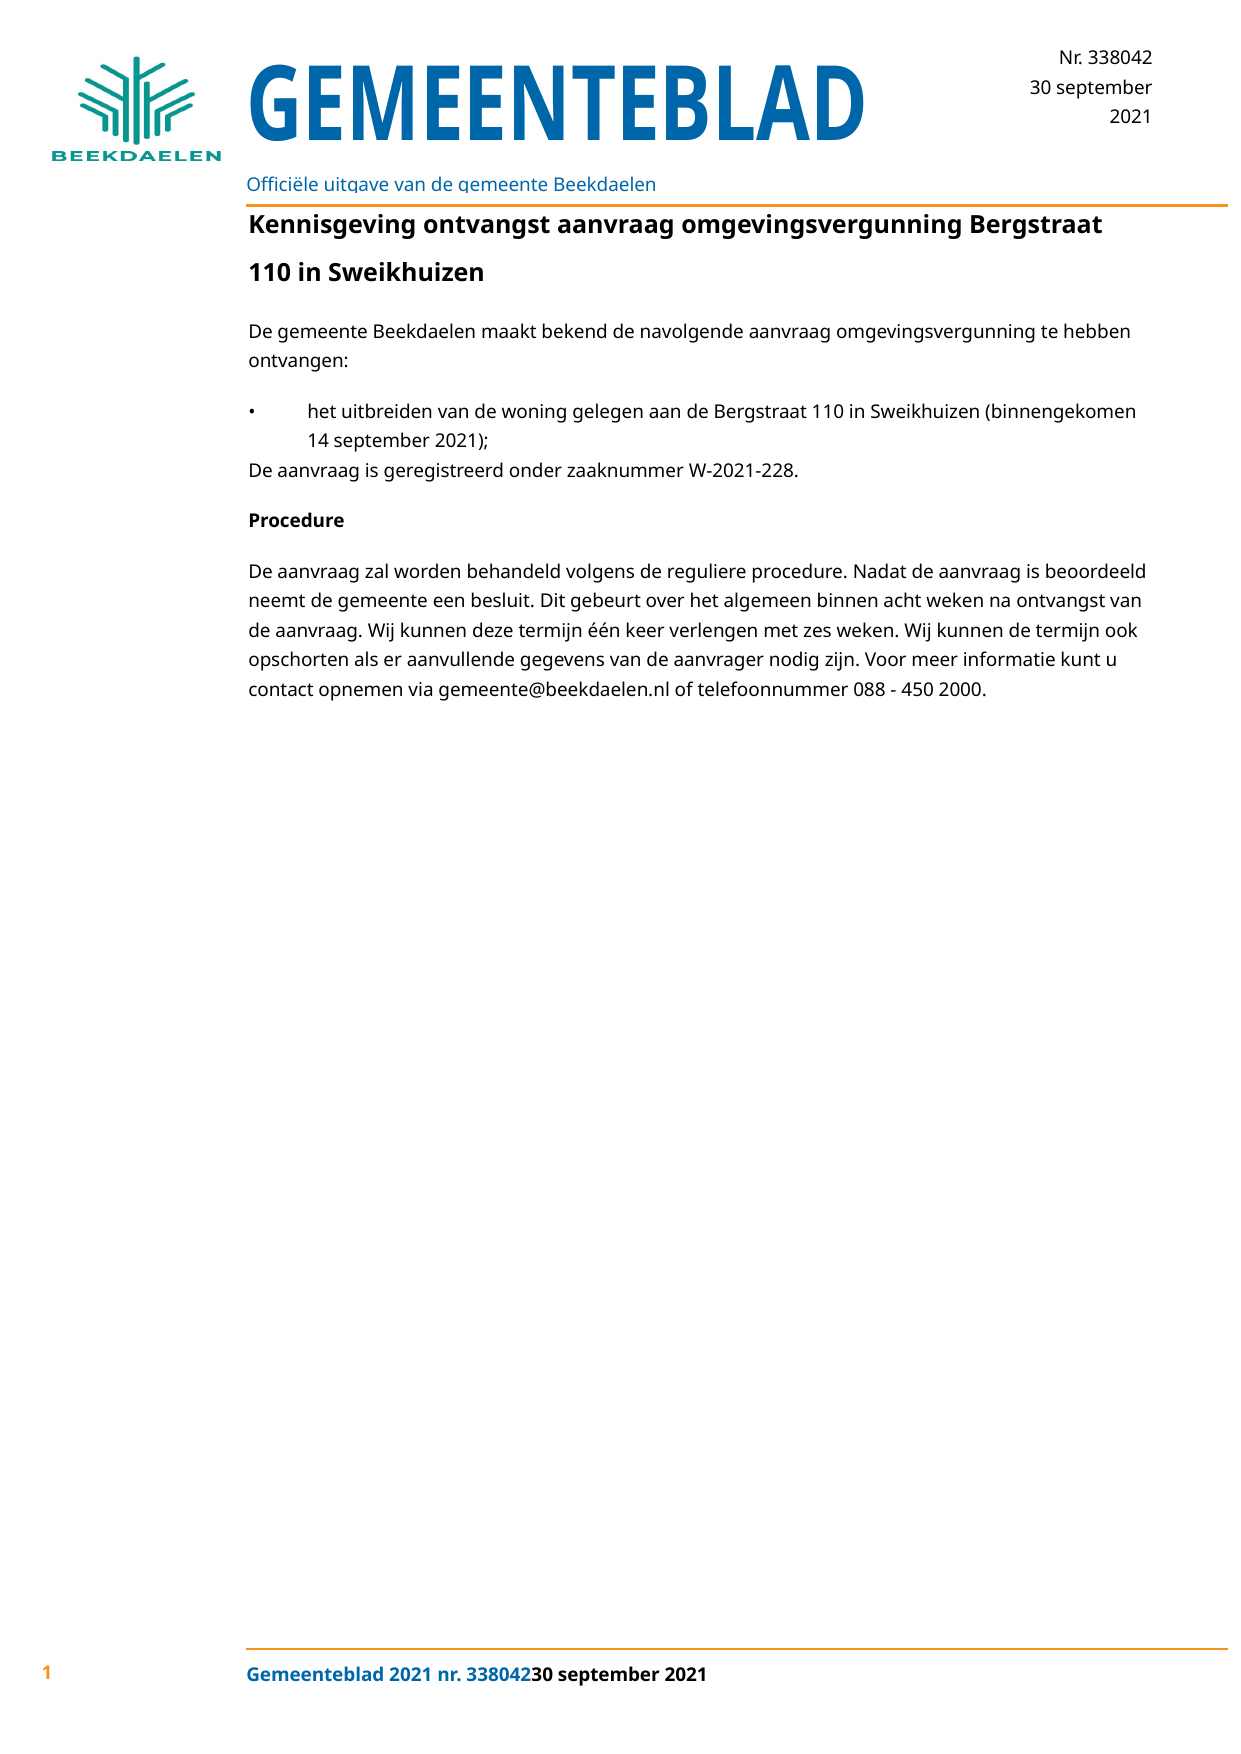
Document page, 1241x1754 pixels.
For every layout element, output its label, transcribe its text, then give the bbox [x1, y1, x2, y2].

text De aanvraag zal worden behandeld volgens de reguliere procedure. Nadat de aanvraag is beoordeeld neemt de gemeente een besluit. Dit gebeurt over het algemeen binnen acht weken na ontvangst van de aanvraag. Wij kunnen deze termijn één keer verlengen met zes weken. Wij kunnen de termijn ook opschorten als er aanvullende gegevens van de aanvrager nodig zijn. Voor meer informatie kunt u contact opnemen via gemeente@beekdaelen.nl of telefoonnummer 088 - 450 2000. [248, 558, 1152, 702]
picture [41, 47, 231, 172]
text Kennisgeving ontvangst aanvraag omgevingsvergunning Bergstraat 110 in Sweikhuizen [248, 207, 1152, 288]
list het uitbreiden van de woning gelegen aan de Bergstraat 110 in Sweikhuizen (binnengekomen 14 september 2021); [248, 398, 1152, 453]
text De aanvraag is geregistreerd onder zaaknummer W-2021-228. [248, 457, 1152, 483]
text De gemeente Beekdaelen maakt bekend de navolgende aanvraag omgevingsvergunning te hebben ontvangen: [248, 318, 1152, 373]
text Procedure [248, 507, 1152, 533]
